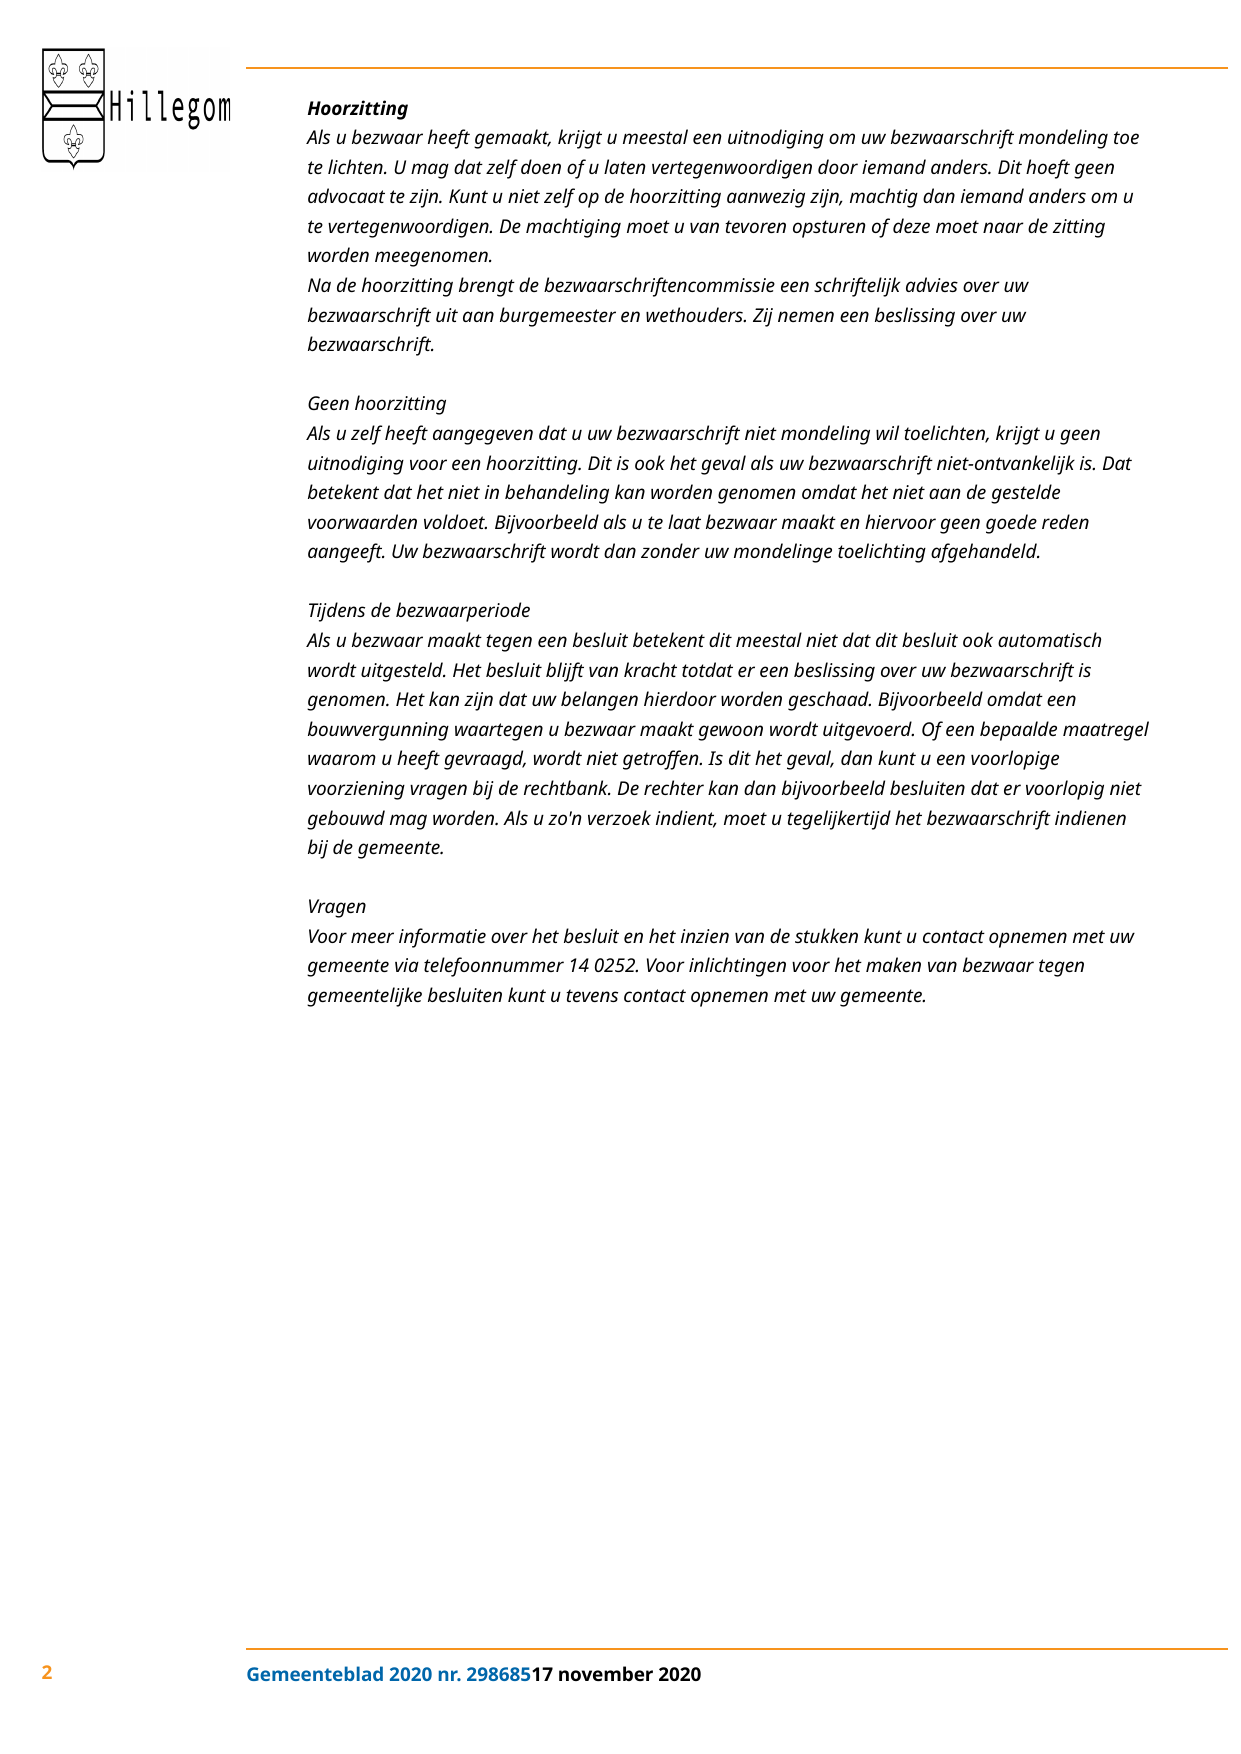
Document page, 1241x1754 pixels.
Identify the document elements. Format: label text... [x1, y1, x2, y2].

list Als u bezwaar maakt tegen een besluit betekent dit meestal niet dat dit besluit ook automatisch wordt uitgesteld. Het besluit blijft van kracht totdat er een beslissing over uw bezwaarschrift is genomen. Het kan zijn dat uw belangen hierdoor worden geschaad. Bijvoorbeeld omdat een bouwvergunning waartegen u bezwaar maakt gewoon wordt uitgevoerd. Of een bepaalde maatregel waarom u heeft gevraagd, wordt niet getroffen. Is dit het geval, dan kunt u een voorlopige voorziening vragen bij de rechtbank. De rechter kan dan bijvoorbeeld besluiten dat er voorlopig niet gebouwd mag worden. Als u zo'n verzoek indient, moet u tegelijkertijd het bezwaarschrift indienen bij de gemeente. [248, 627, 1152, 860]
list Als u bezwaar heeft gemaakt, krijgt u meestal een uitnodiging om uw bezwaarschrift mondeling toe te lichten. U mag dat zelf doen of u laten vertegenwoordigen door iemand anders. Dit hoeft geen advocaat te zijn. Kunt u niet zelf op de hoorzitting aanwezig zijn, machtig dan iemand anders om u te vertegenwoordigen. De machtiging moet u van tevoren opsturen of deze moet naar de zitting worden meegenomen. [248, 124, 1152, 268]
list Geen hoorzitting [248, 391, 1152, 416]
list Hoorzitting [248, 95, 1152, 121]
picture [41, 47, 231, 172]
list Tijdens de bezwaarperiode [248, 598, 1152, 623]
list Vragen [248, 893, 1152, 919]
list Na de hoorzitting brengt de bezwaarschriftencommissie een schriftelijk advies over uw bezwaarschrift uit aan burgemeester en wethouders. Zij nemen een beslissing over uw bezwaarschrift. [248, 272, 1152, 357]
list Voor meer informatie over het besluit en het inzien van de stukken kunt u contact opnemen met uw gemeente via telefoonnummer 14 0252. Voor inlichtingen voor het maken van bezwaar tegen gemeentelijke besluiten kunt u tevens contact opnemen met uw gemeente. [248, 923, 1152, 1008]
list Als u zelf heeft aangegeven dat u uw bezwaarschrift niet mondeling wil toelichten, krijgt u geen uitnodiging voor een hoorzitting. Dit is ook het geval als uw bezwaarschrift niet-ontvankelijk is. Dat betekent dat het niet in behandeling kan worden genomen omdat het niet aan de gestelde voorwaarden voldoet. Bijvoorbeeld als u te laat bezwaar maakt en hiervoor geen goede reden aangeeft. Uw bezwaarschrift wordt dan zonder uw mondelinge toelichting afgehandeld. [248, 420, 1152, 564]
